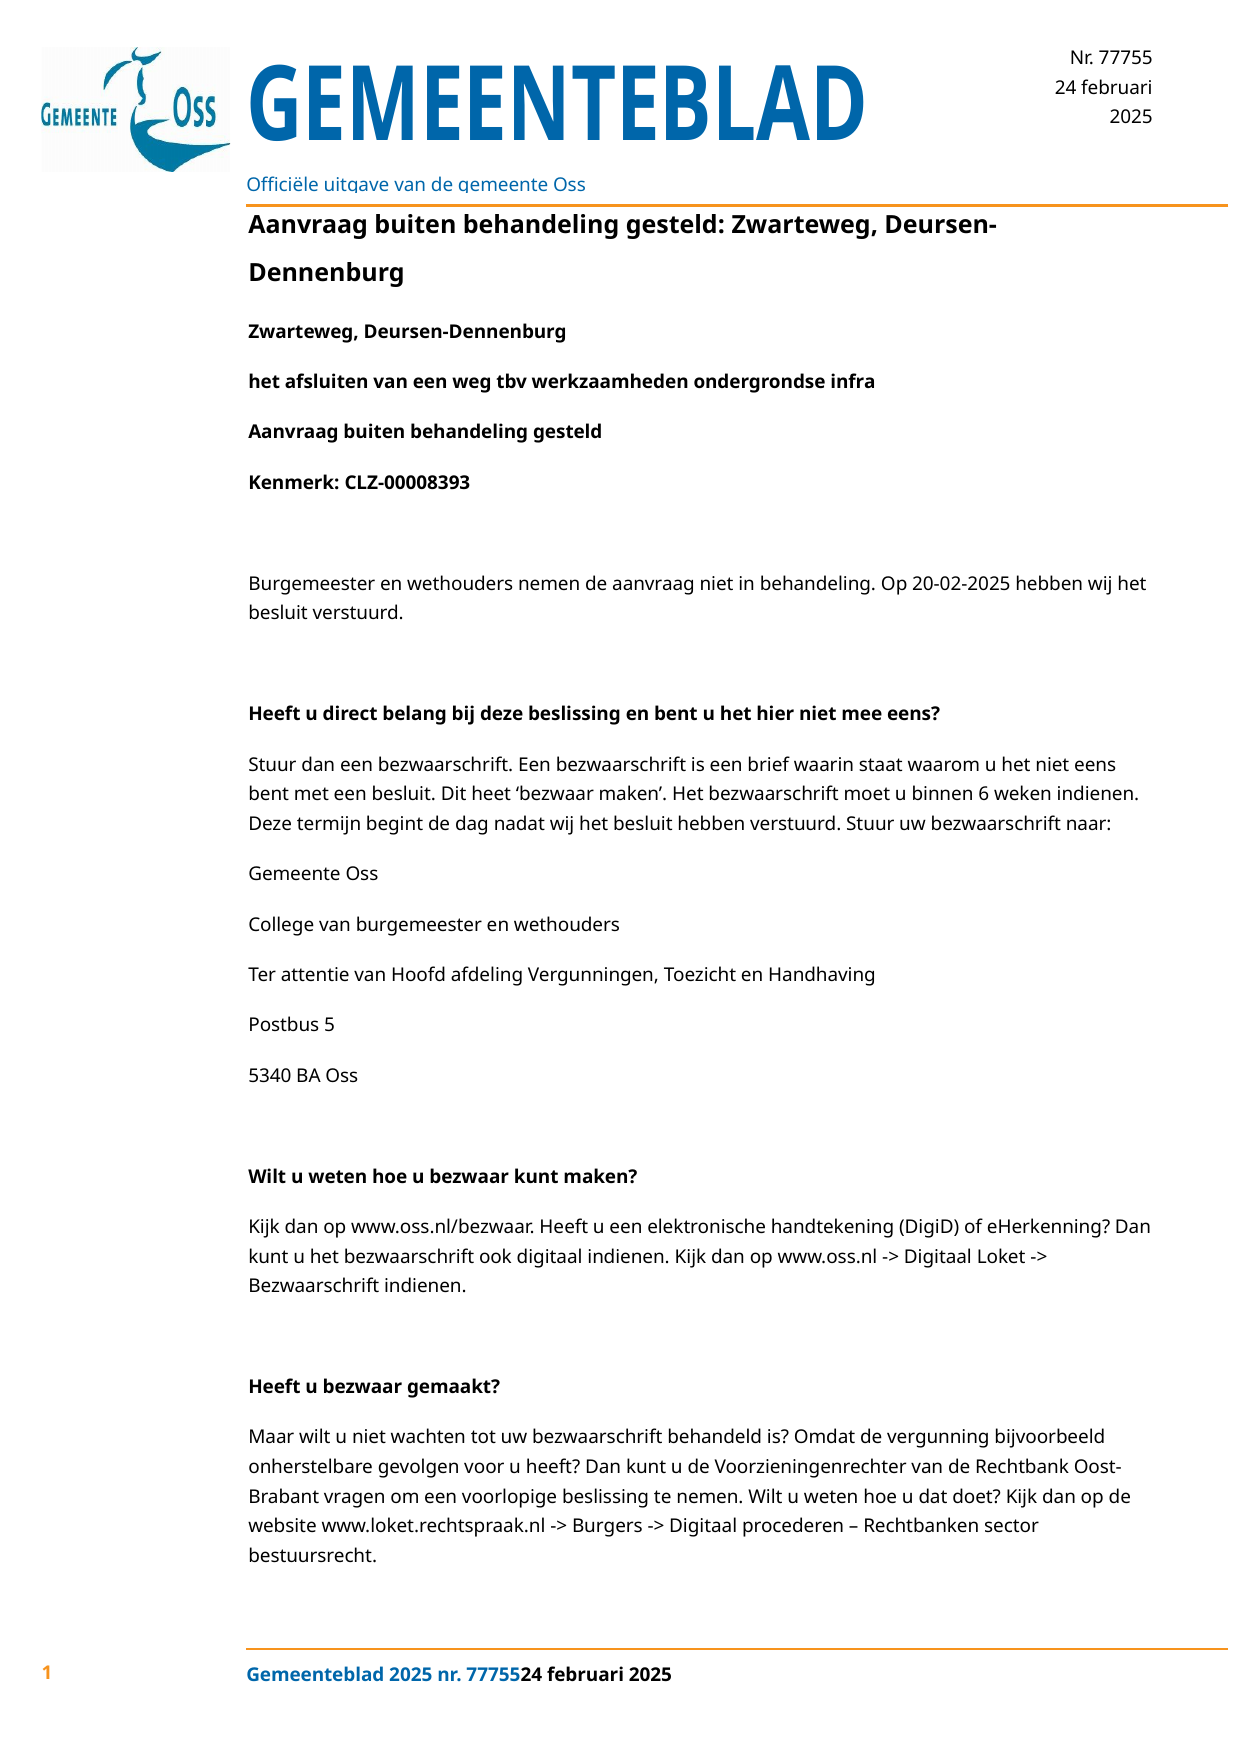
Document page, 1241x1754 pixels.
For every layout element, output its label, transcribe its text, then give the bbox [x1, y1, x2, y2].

text 5340 BA Oss [248, 1062, 1152, 1088]
text Ter attentie van Hoofd afdeling Vergunningen, Toezicht en Handhaving [248, 961, 1152, 987]
text Zwarteweg, Deursen-Dennenburg [248, 318, 1152, 344]
text Heeft u bezwaar gemaakt? [248, 1373, 1152, 1399]
text Aanvraag buiten behandeling gesteld: Zwarteweg, Deursen-Dennenburg [248, 207, 1152, 288]
text Maar wilt u niet wachten tot uw bezwaarschrift behandeld is? Omdat de vergunning bijvoorbeeld onherstelbare gevolgen voor u heeft? Dan kunt u de Voorzieningenrechter van de Rechtbank Oost-Brabant vragen om een voorlopige beslissing te nemen. Wilt u weten hoe u dat doet? Kijk dan op de website www.loket.rechtspraak.nl -> Burgers -> Digitaal procederen – Rechtbanken sector bestuursrecht. [248, 1424, 1152, 1568]
text Gemeente Oss [248, 860, 1152, 886]
text College van burgemeester en wethouders [248, 911, 1152, 937]
text Wilt u weten hoe u bezwaar kunt maken? [248, 1163, 1152, 1189]
text Kijk dan op www.oss.nl/bezwaar. Heeft u een elektronische handtekening (DigiD) of eHerkenning? Dan kunt u het bezwaarschrift ook digitaal indienen. Kijk dan op www.oss.nl -> Digitaal Loket -> Bezwaarschrift indienen. [248, 1213, 1152, 1298]
text Stuur dan een bezwaarschrift. Een bezwaarschrift is een brief waarin staat waarom u het niet eens bent met een besluit. Dit heet ‘bezwaar maken’. Het bezwaarschrift moet u binnen 6 weken indienen. Deze termijn begint de dag nadat wij het besluit hebben verstuurd. Stuur uw bezwaarschrift naar: [248, 751, 1152, 836]
text Kenmerk: CLZ-00008393 [248, 469, 1152, 495]
text Aanvraag buiten behandeling gesteld [248, 419, 1152, 444]
picture [41, 47, 231, 172]
text het afsluiten van een weg tbv werkzaamheden ondergrondse infra [248, 368, 1152, 394]
text Heeft u direct belang bij deze beslissing en bent u het hier niet mee eens? [248, 700, 1152, 726]
text Burgemeester en wethouders nemen de aanvraag niet in behandeling. Op 20-02-2025 hebben wij het besluit verstuurd. [248, 570, 1152, 625]
text Postbus 5 [248, 1012, 1152, 1037]
